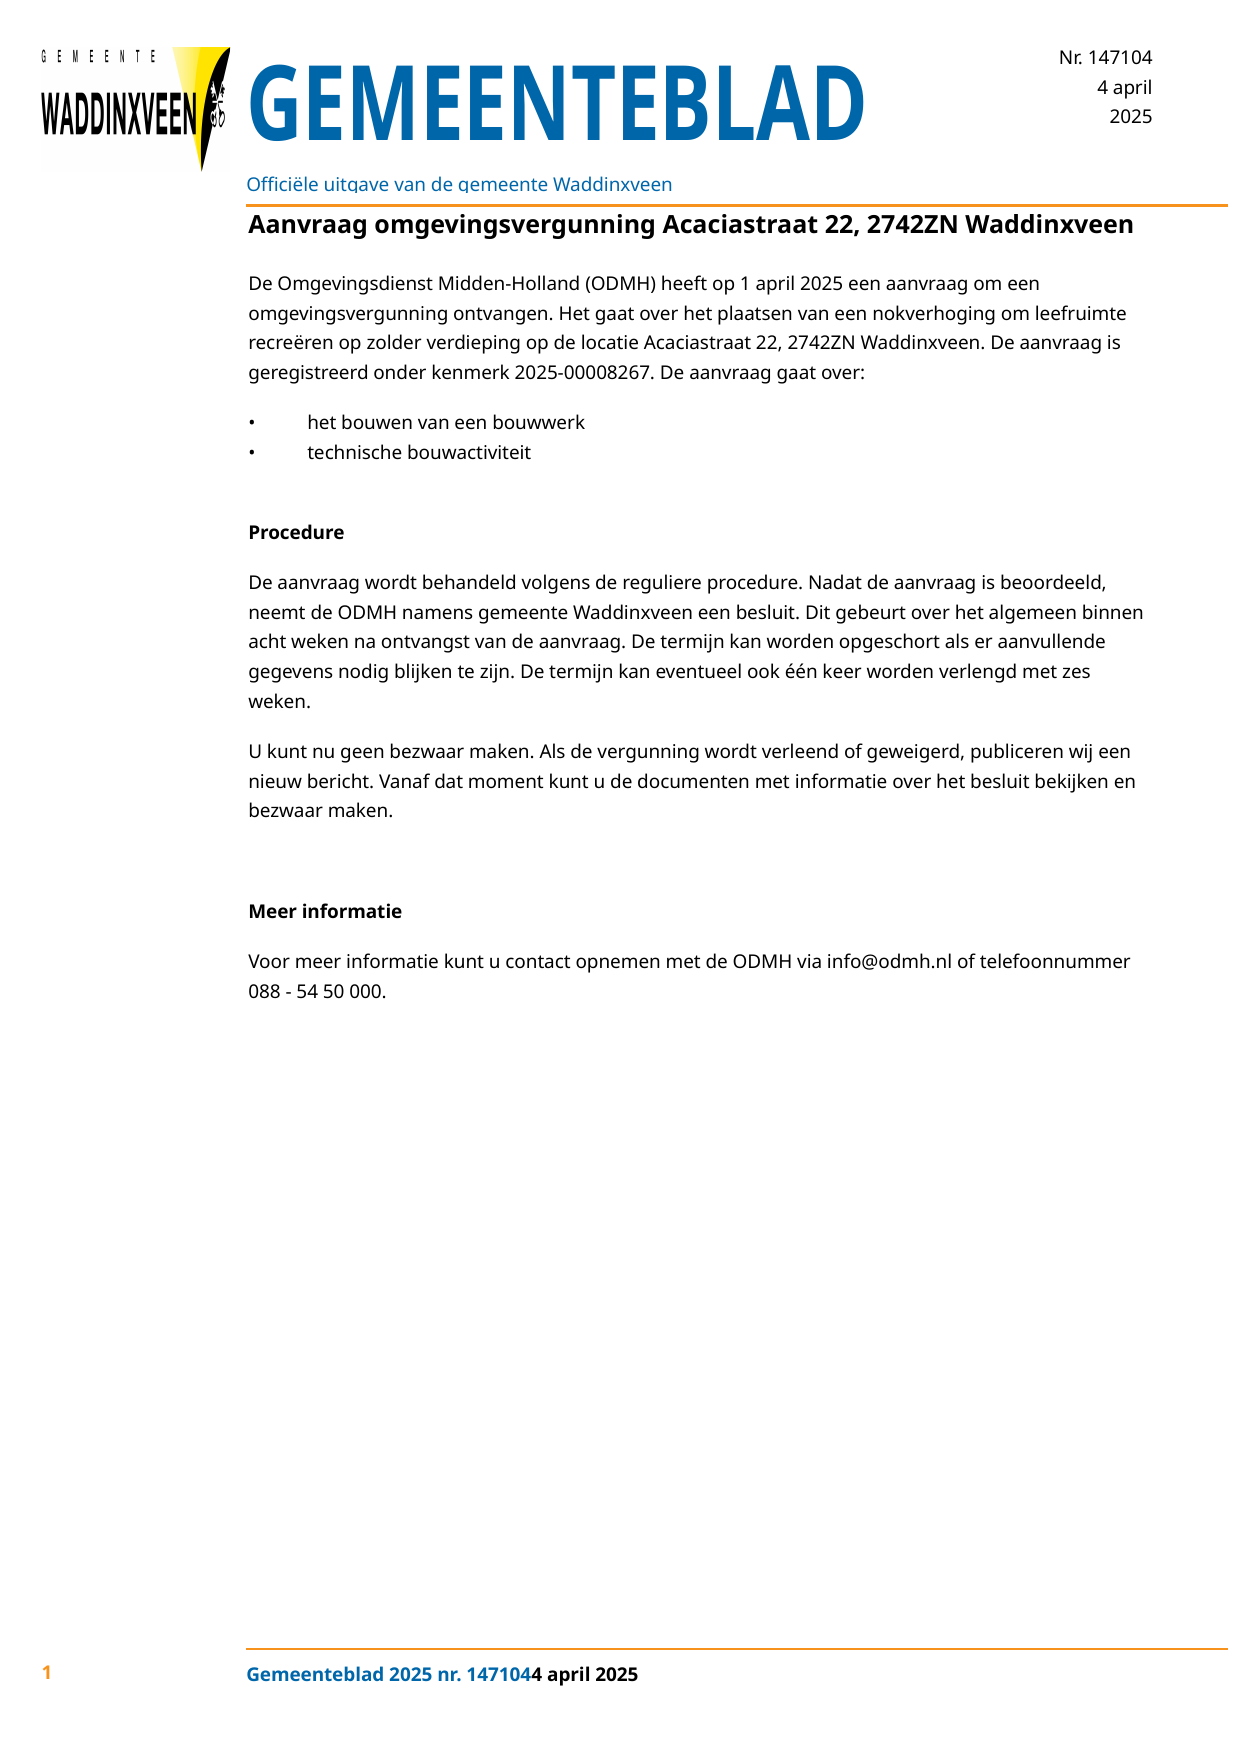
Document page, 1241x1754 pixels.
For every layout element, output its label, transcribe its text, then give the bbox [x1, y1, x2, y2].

text De aanvraag wordt behandeld volgens de reguliere procedure. Nadat de aanvraag is beoordeeld, neemt de ODMH namens gemeente Waddinxveen een besluit. Dit gebeurt over het algemeen binnen acht weken na ontvangst van de aanvraag. De termijn kan worden opgeschort als er aanvullende gegevens nodig blijken te zijn. De termijn kan eventueel ook één keer worden verlengd met zes weken. [248, 569, 1152, 713]
list het bouwen van een bouwwerk [248, 409, 1152, 435]
text Aanvraag omgevingsvergunning Acaciastraat 22, 2742ZN Waddinxveen [248, 207, 1152, 241]
text De Omgevingsdienst Midden-Holland (ODMH) heeft op 1 april 2025 een aanvraag om een omgevingsvergunning ontvangen. Het gaat over het plaatsen van een nokverhoging om leefruimte recreëren op zolder verdieping op de locatie Acaciastraat 22, 2742ZN Waddinxveen. De aanvraag is geregistreerd onder kenmerk 2025-00008267. De aanvraag gaat over: [248, 270, 1152, 385]
text Procedure [248, 519, 1152, 545]
text Voor meer informatie kunt u contact opnemen met de ODMH via info@odmh.nl of telefoonnummer 088 - 54 50 000. [248, 949, 1152, 1004]
text Meer informatie [248, 898, 1152, 924]
picture [41, 47, 231, 172]
text U kunt nu geen bezwaar maken. Als de vergunning wordt verleend of geweigerd, publiceren wij een nieuw bericht. Vanaf dat moment kunt u de documenten met informatie over het besluit bekijken en bezwaar maken. [248, 738, 1152, 823]
list technische bouwactiviteit [248, 439, 1152, 465]
